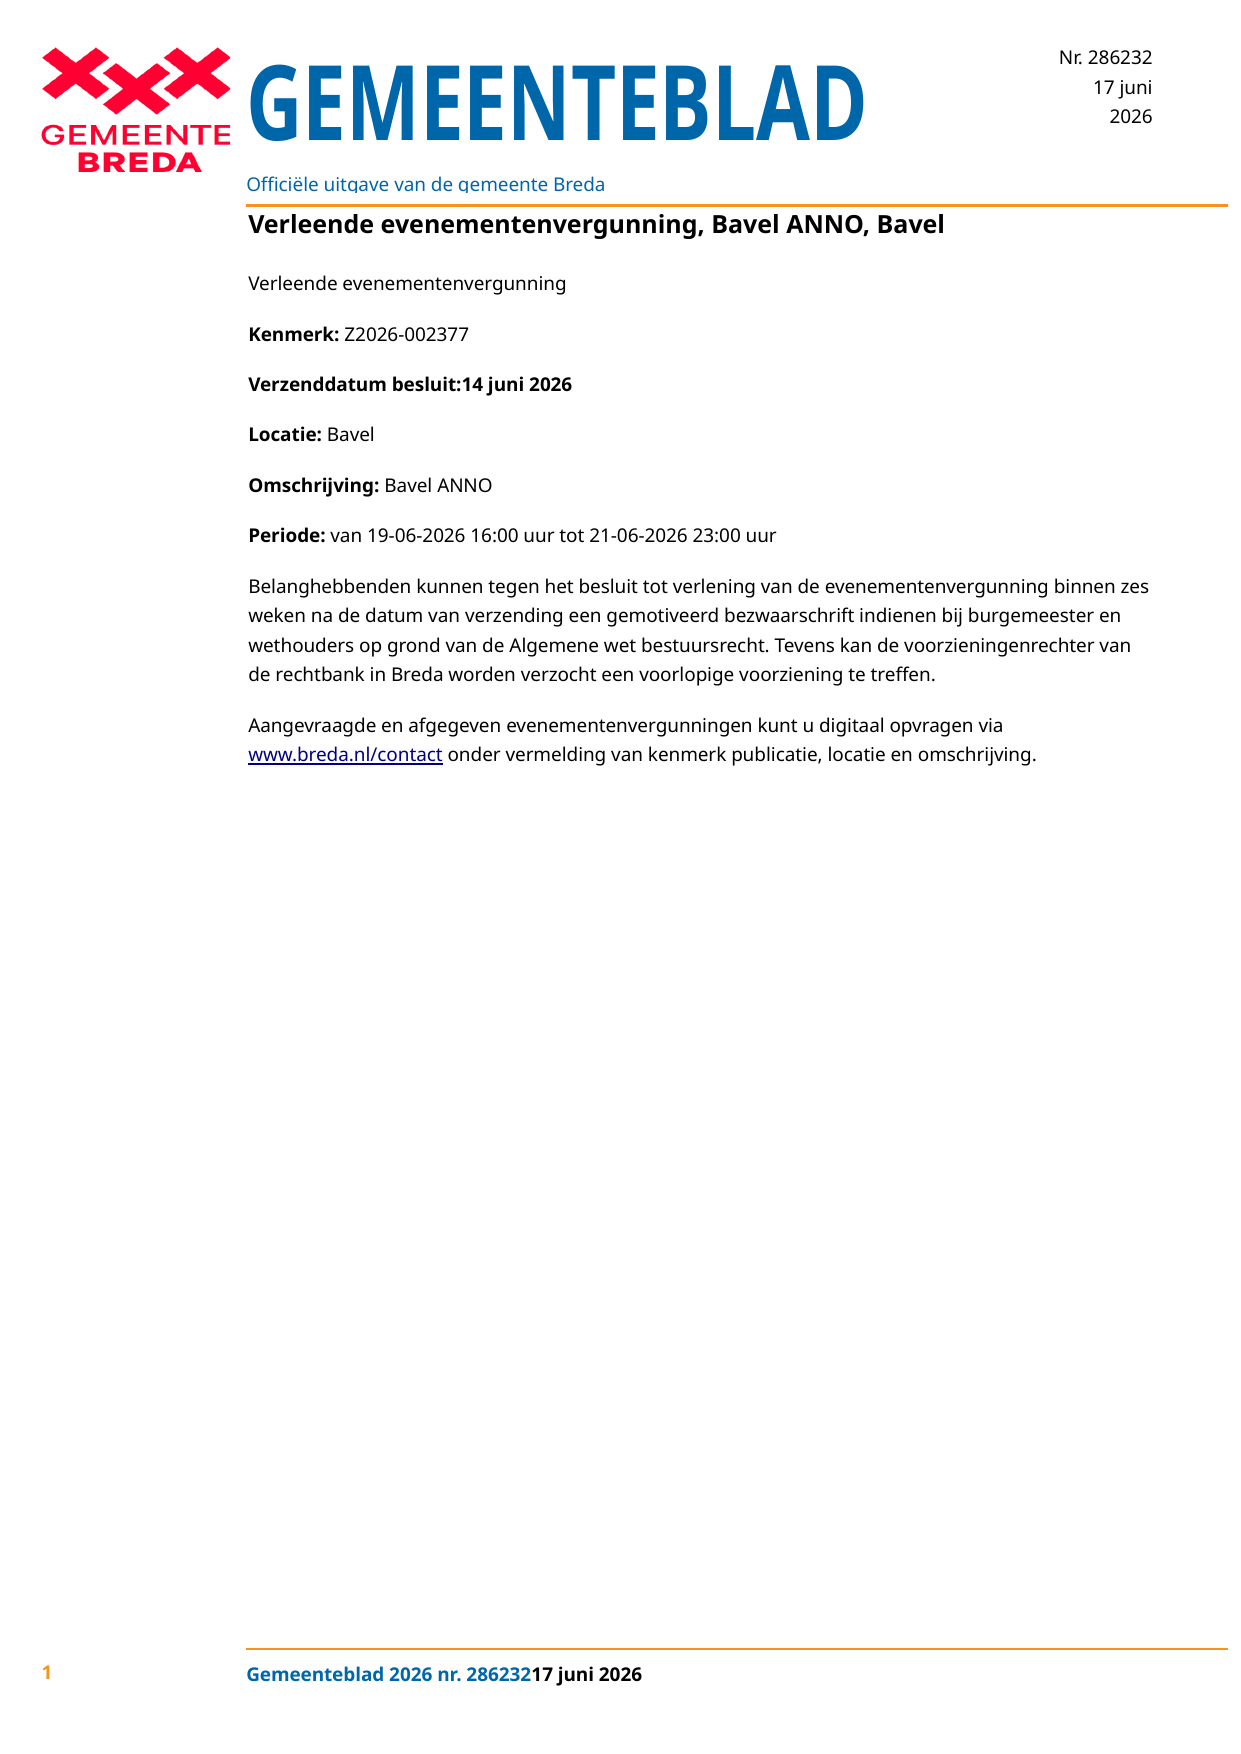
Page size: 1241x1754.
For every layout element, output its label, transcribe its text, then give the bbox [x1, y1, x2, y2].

picture [41, 47, 231, 172]
text Verzenddatum besluit:14 juni 2026 [248, 371, 1152, 397]
text Periode: van 19-06-2026 16:00 uur tot 21-06-2026 23:00 uur [248, 522, 1152, 548]
text Locatie: Bavel [248, 422, 1152, 447]
text Belanghebbenden kunnen tegen het besluit tot verlening van de evenementenvergunning binnen zes weken na de datum van verzending een gemotiveerd bezwaarschrift indienen bij burgemeester en wethouders op grond van de Algemene wet bestuursrecht. Tevens kan de voorzieningenrechter van de rechtbank in Breda worden verzocht een voorlopige voorziening te treffen. [248, 573, 1152, 687]
text Omschrijving: Bavel ANNO [248, 472, 1152, 498]
text Aangevraagde en afgegeven evenementenvergunningen kunt u digitaal opvragen via www.breda.nl/contact onder vermelding van kenmerk publicatie, locatie en omschrijving. [248, 712, 1152, 767]
text Kenmerk: Z2026-002377 [248, 321, 1152, 346]
text Verleende evenementenvergunning, Bavel ANNO, Bavel [248, 207, 1152, 241]
text Verleende evenementenvergunning [248, 270, 1152, 296]
